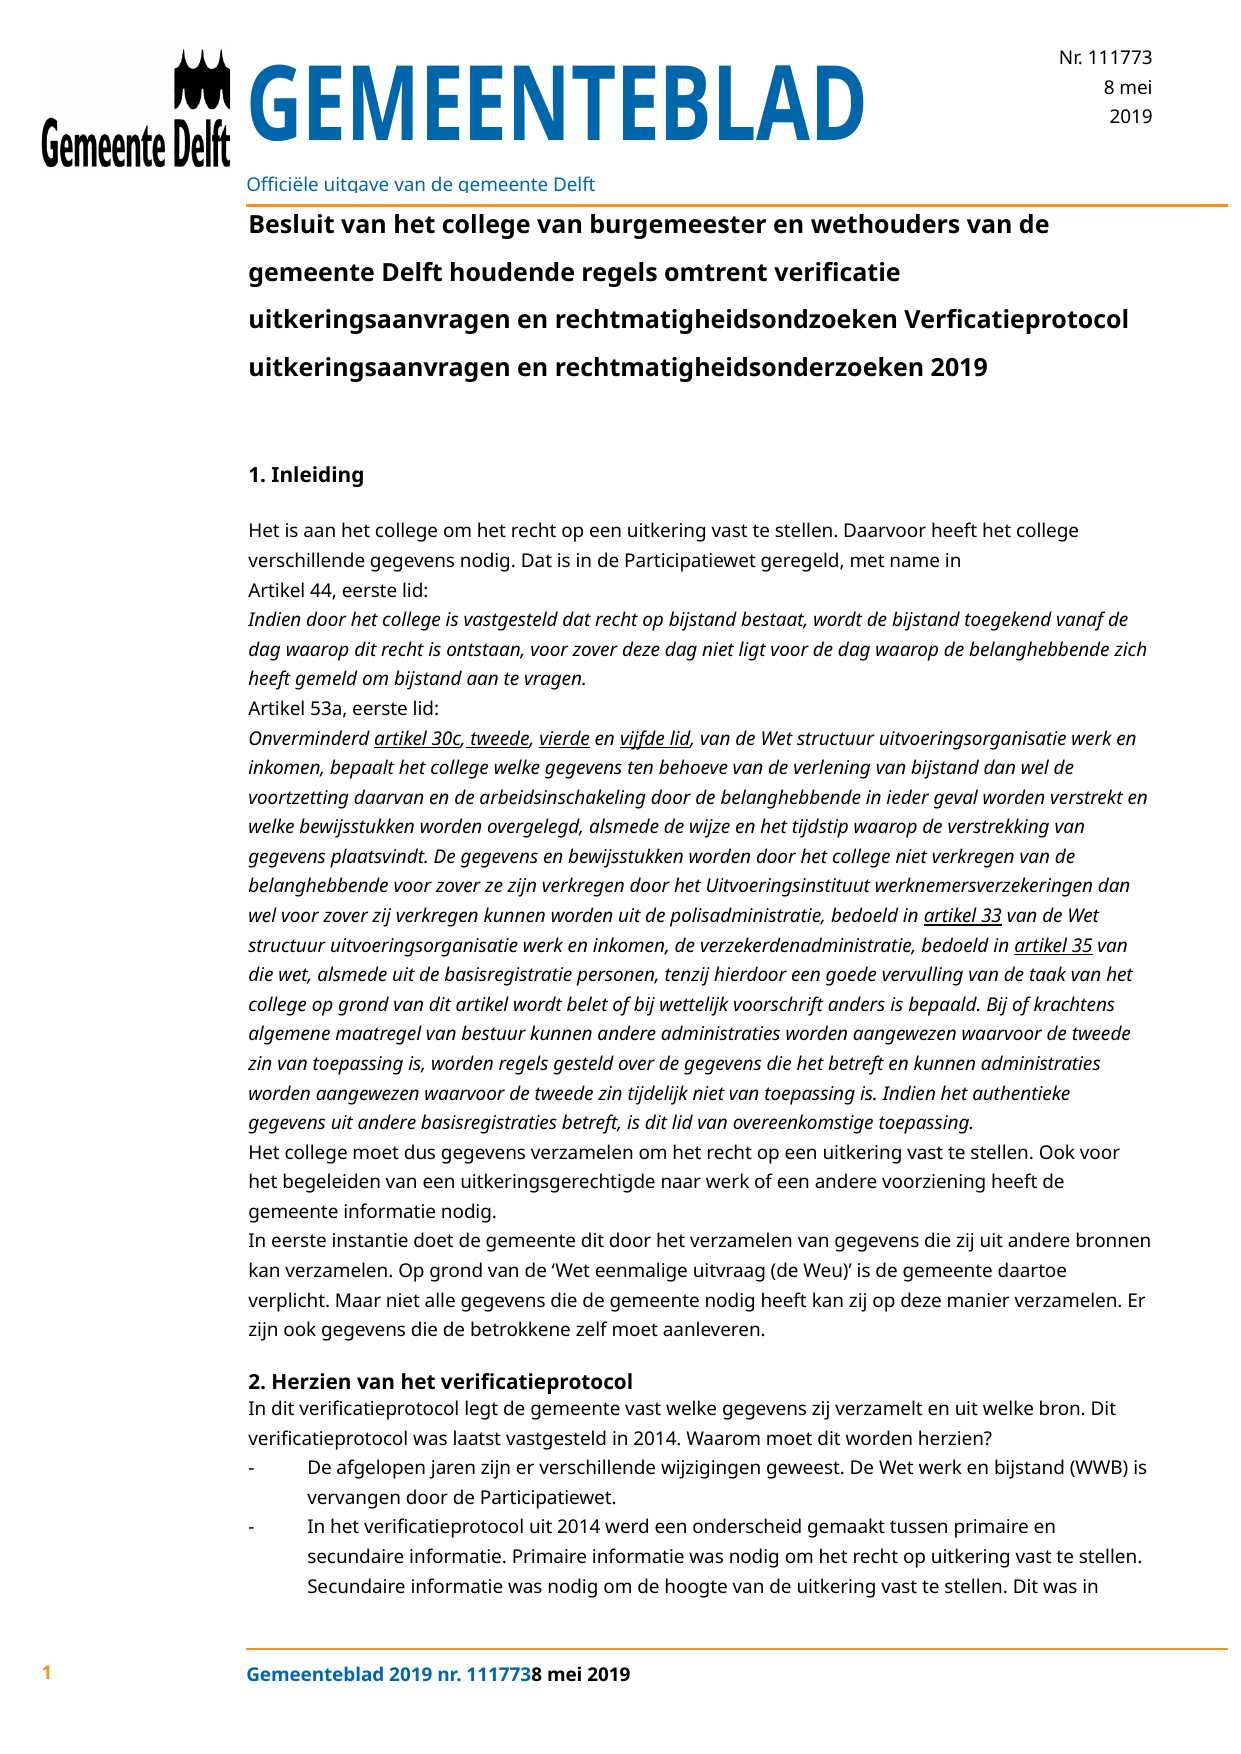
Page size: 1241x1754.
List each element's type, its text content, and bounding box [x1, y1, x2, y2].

list De afgelopen jaren zijn er verschillende wijzigingen geweest. De Wet werk en bijstand (WWB) is vervangen door de Participatiewet. [248, 1454, 1152, 1510]
text In eerste instantie doet de gemeente dit door het verzamelen van gegevens die zij uit andere bronnen kan verzamelen. Op grond van de ‘Wet eenmalige uitvraag (de Weu)’ is de gemeente daartoe verplicht. Maar niet alle gegevens die de gemeente nodig heeft kan zij op deze manier verzamelen. Er zijn ook gegevens die de betrokkene zelf moet aanleveren. [248, 1228, 1152, 1342]
list In het verificatieprotocol uit 2014 werd een onderscheid gemaakt tussen primaire en secundaire informatie. Primaire informatie was nodig om het recht op uitkering vast te stellen. Secundaire informatie was nodig om de hoogte van de uitkering vast te stellen. Dit was in [248, 1514, 1152, 1598]
text Indien door het college is vastgesteld dat recht op bijstand bestaat, wordt de bijstand toegekend vanaf de dag waarop dit recht is ontstaan, voor zover deze dag niet ligt voor de dag waarop de belanghebbende zich heeft gemeld om bijstand aan te vragen. [248, 606, 1152, 691]
text 1. Inleiding [248, 460, 1152, 488]
text 2. Herzien van het verificatieprotocol [248, 1367, 1152, 1395]
text Artikel 44, eerste lid: [248, 577, 1152, 603]
text Het college moet dus gegevens verzamelen om het recht op een uitkering vast te stellen. Ook voor het begeleiden van een uitkeringsgerechtigde naar werk of een andere voorziening heeft de gemeente informatie nodig. [248, 1139, 1152, 1224]
text Onverminderd artikel 30c, tweede, vierde en vijfde lid, van de Wet structuur uitvoeringsorganisatie werk en inkomen, bepaalt het college welke gegevens ten behoeve van de verlening van bijstand dan wel de voortzetting daarvan en de arbeidsinschakeling door de belanghebbende in ieder geval worden verstrekt en welke bewijsstukken worden overgelegd, alsmede de wijze en het tijdstip waarop de verstrekking van gegevens plaatsvindt. De gegevens en bewijsstukken worden door het college niet verkregen van de belanghebbende voor zover ze zijn verkregen door het Uitvoeringsinstituut werknemersverzekeringen dan wel voor zover zij verkregen kunnen worden uit de polisadministratie, bedoeld in artikel 33 van de Wet structuur uitvoeringsorganisatie werk en inkomen, de verzekerdenadministratie, bedoeld in artikel 35 van die wet, alsmede uit de basisregistratie personen, tenzij hierdoor een goede vervulling van de taak van het college op grond van dit artikel wordt belet of bij wettelijk voorschrift anders is bepaald. Bij of krachtens algemene maatregel van bestuur kunnen andere administraties worden aangewezen waarvoor de tweede zin van toepassing is, worden regels gesteld over de gegevens die het betreft en kunnen administraties worden aangewezen waarvoor de tweede zin tijdelijk niet van toepassing is. Indien het authentieke gegevens uit andere basisregistraties betreft, is dit lid van overeenkomstige toepassing. [248, 725, 1152, 1135]
text In dit verificatieprotocol legt de gemeente vast welke gegevens zij verzamelt en uit welke bron. Dit verificatieprotocol was laatst vastgesteld in 2014. Waarom moet dit worden herzien? [248, 1395, 1152, 1451]
text Artikel 53a, eerste lid: [248, 695, 1152, 721]
text Het is aan het college om het recht op een uitkering vast te stellen. Daarvoor heeft het college verschillende gegevens nodig. Dat is in de Participatiewet geregeld, met name in [248, 518, 1152, 573]
picture [41, 47, 231, 172]
text Besluit van het college van burgemeester en wethouders van de gemeente Delft houdende regels omtrent verificatie uitkeringsaanvragen en rechtmatigheidsondzoeken Verficatieprotocol uitkeringsaanvragen en rechtmatigheidsonderzoeken 2019 [248, 207, 1152, 384]
